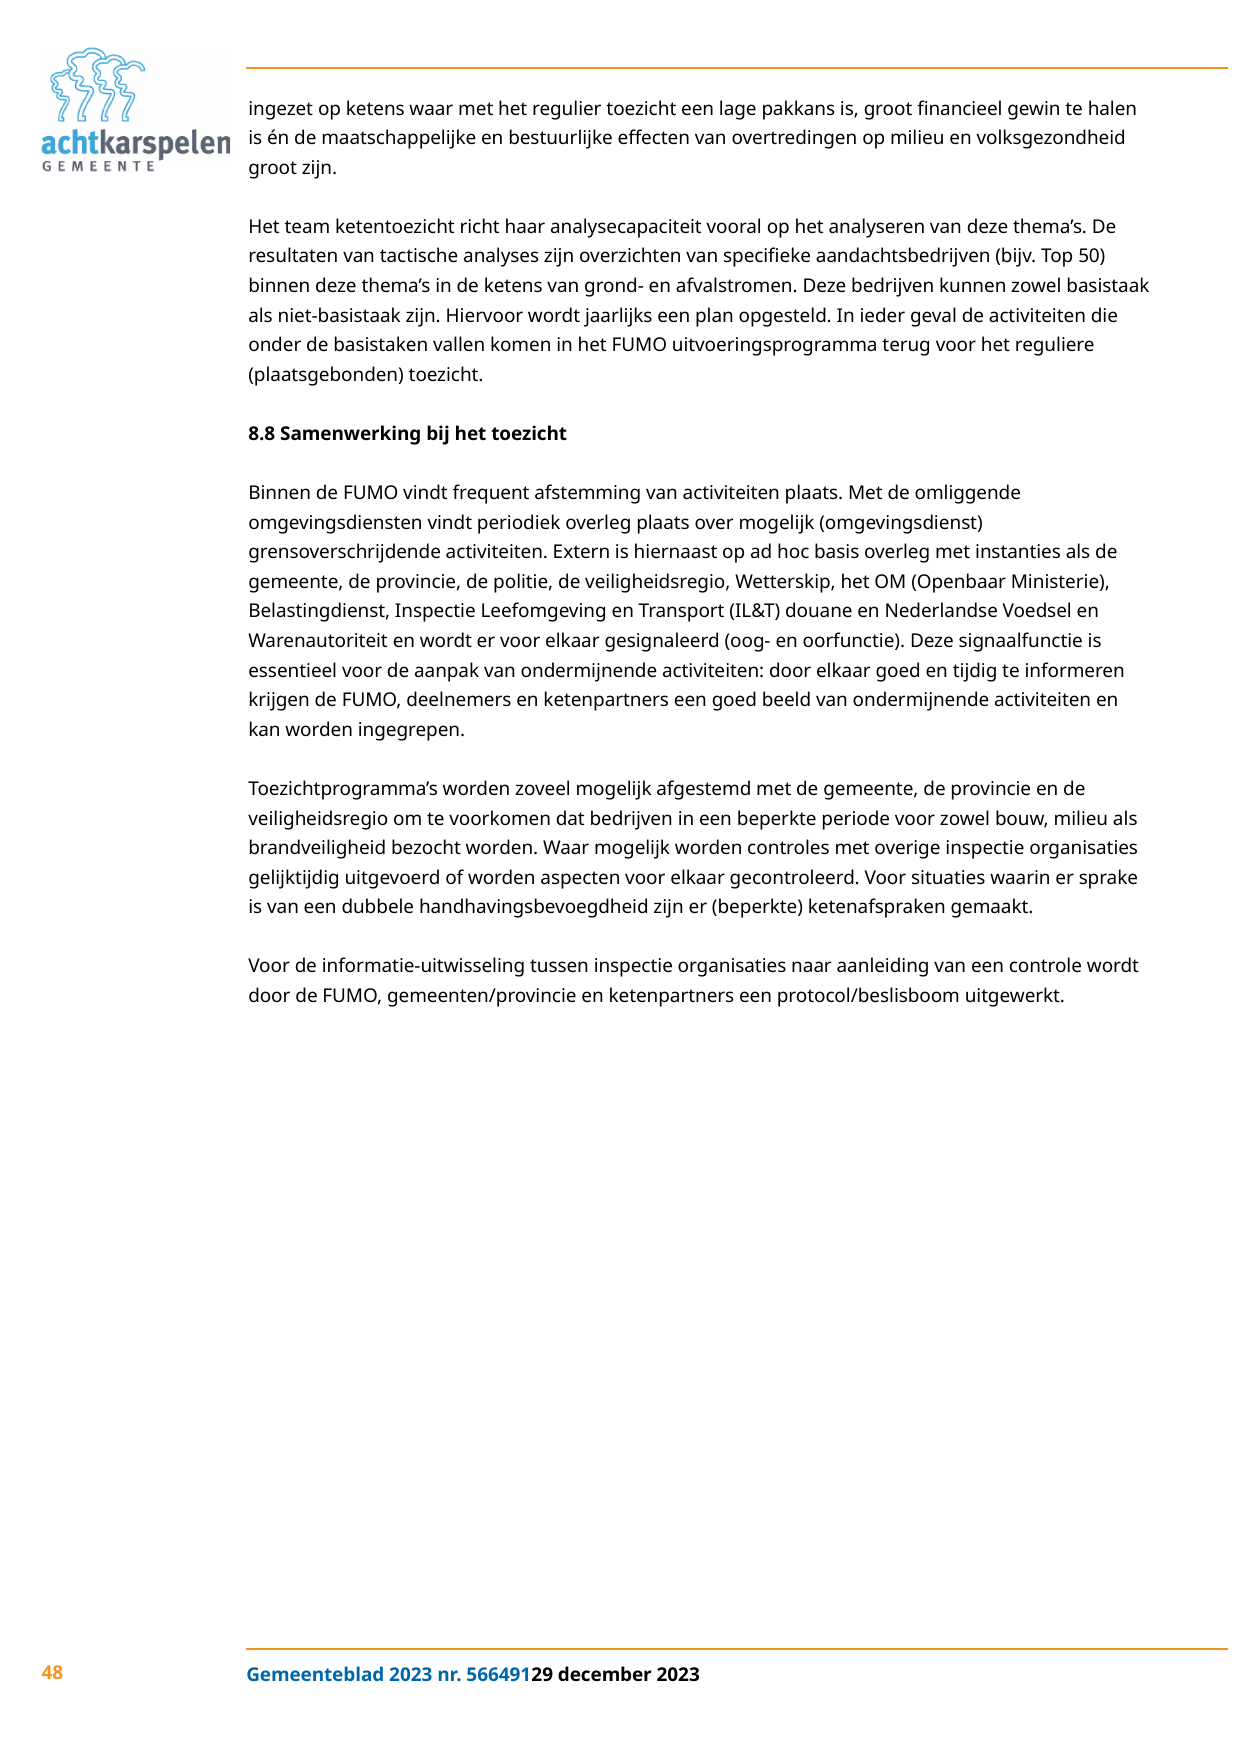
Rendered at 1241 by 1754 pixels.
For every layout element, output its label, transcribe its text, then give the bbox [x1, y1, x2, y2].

text Binnen de FUMO vindt frequent afstemming van activiteiten plaats. Met de omliggende omgevingsdiensten vindt periodiek overleg plaats over mogelijk (omgevingsdienst) grensoverschrijdende activiteiten. Extern is hiernaast op ad hoc basis overleg met instanties als de gemeente, de provincie, de politie, de veiligheidsregio, Wetterskip, het OM (Openbaar Ministerie), Belastingdienst, Inspectie Leefomgeving en Transport (IL&T) douane en Nederlandse Voedsel en Warenautoriteit en wordt er voor elkaar gesignaleerd (oog- en oorfunctie). Deze signaalfunctie is essentieel voor de aanpak van ondermijnende activiteiten: door elkaar goed en tijdig te informeren krijgen de FUMO, deelnemers en ketenpartners een goed beeld van ondermijnende activiteiten en kan worden ingegrepen. [248, 479, 1152, 742]
picture [41, 47, 231, 172]
text ingezet op ketens waar met het regulier toezicht een lage pakkans is, groot financieel gewin te halen is én de maatschappelijke en bestuurlijke effecten van overtredingen op milieu en volksgezondheid groot zijn. [248, 95, 1152, 180]
text Het team ketentoezicht richt haar analysecapaciteit vooral op het analyseren van deze thema’s. De resultaten van tactische analyses zijn overzichten van specifieke aandachtsbedrijven (bijv. Top 50) binnen deze thema’s in de ketens van grond- en afvalstromen. Deze bedrijven kunnen zowel basistaak als niet-basistaak zijn. Hiervoor wordt jaarlijks een plan opgesteld. In ieder geval de activiteiten die onder de basistaken vallen komen in het FUMO uitvoeringsprogramma terug voor het reguliere (plaatsgebonden) toezicht. [248, 213, 1152, 387]
text 8.8 Samenwerking bij het toezicht [248, 420, 1152, 446]
text Voor de informatie-uitwisseling tussen inspectie organisaties naar aanleiding van een controle wordt door de FUMO, gemeenten/provincie en ketenpartners een protocol/beslisboom uitgewerkt. [248, 953, 1152, 1008]
text Toezichtprogramma’s worden zoveel mogelijk afgestemd met de gemeente, de provincie en de veiligheidsregio om te voorkomen dat bedrijven in een beperkte periode voor zowel bouw, milieu als brandveiligheid bezocht worden. Waar mogelijk worden controles met overige inspectie organisaties gelijktijdig uitgevoerd of worden aspecten voor elkaar gecontroleerd. Voor situaties waarin er sprake is van een dubbele handhavingsbevoegdheid zijn er (beperkte) ketenafspraken gemaakt. [248, 775, 1152, 919]
